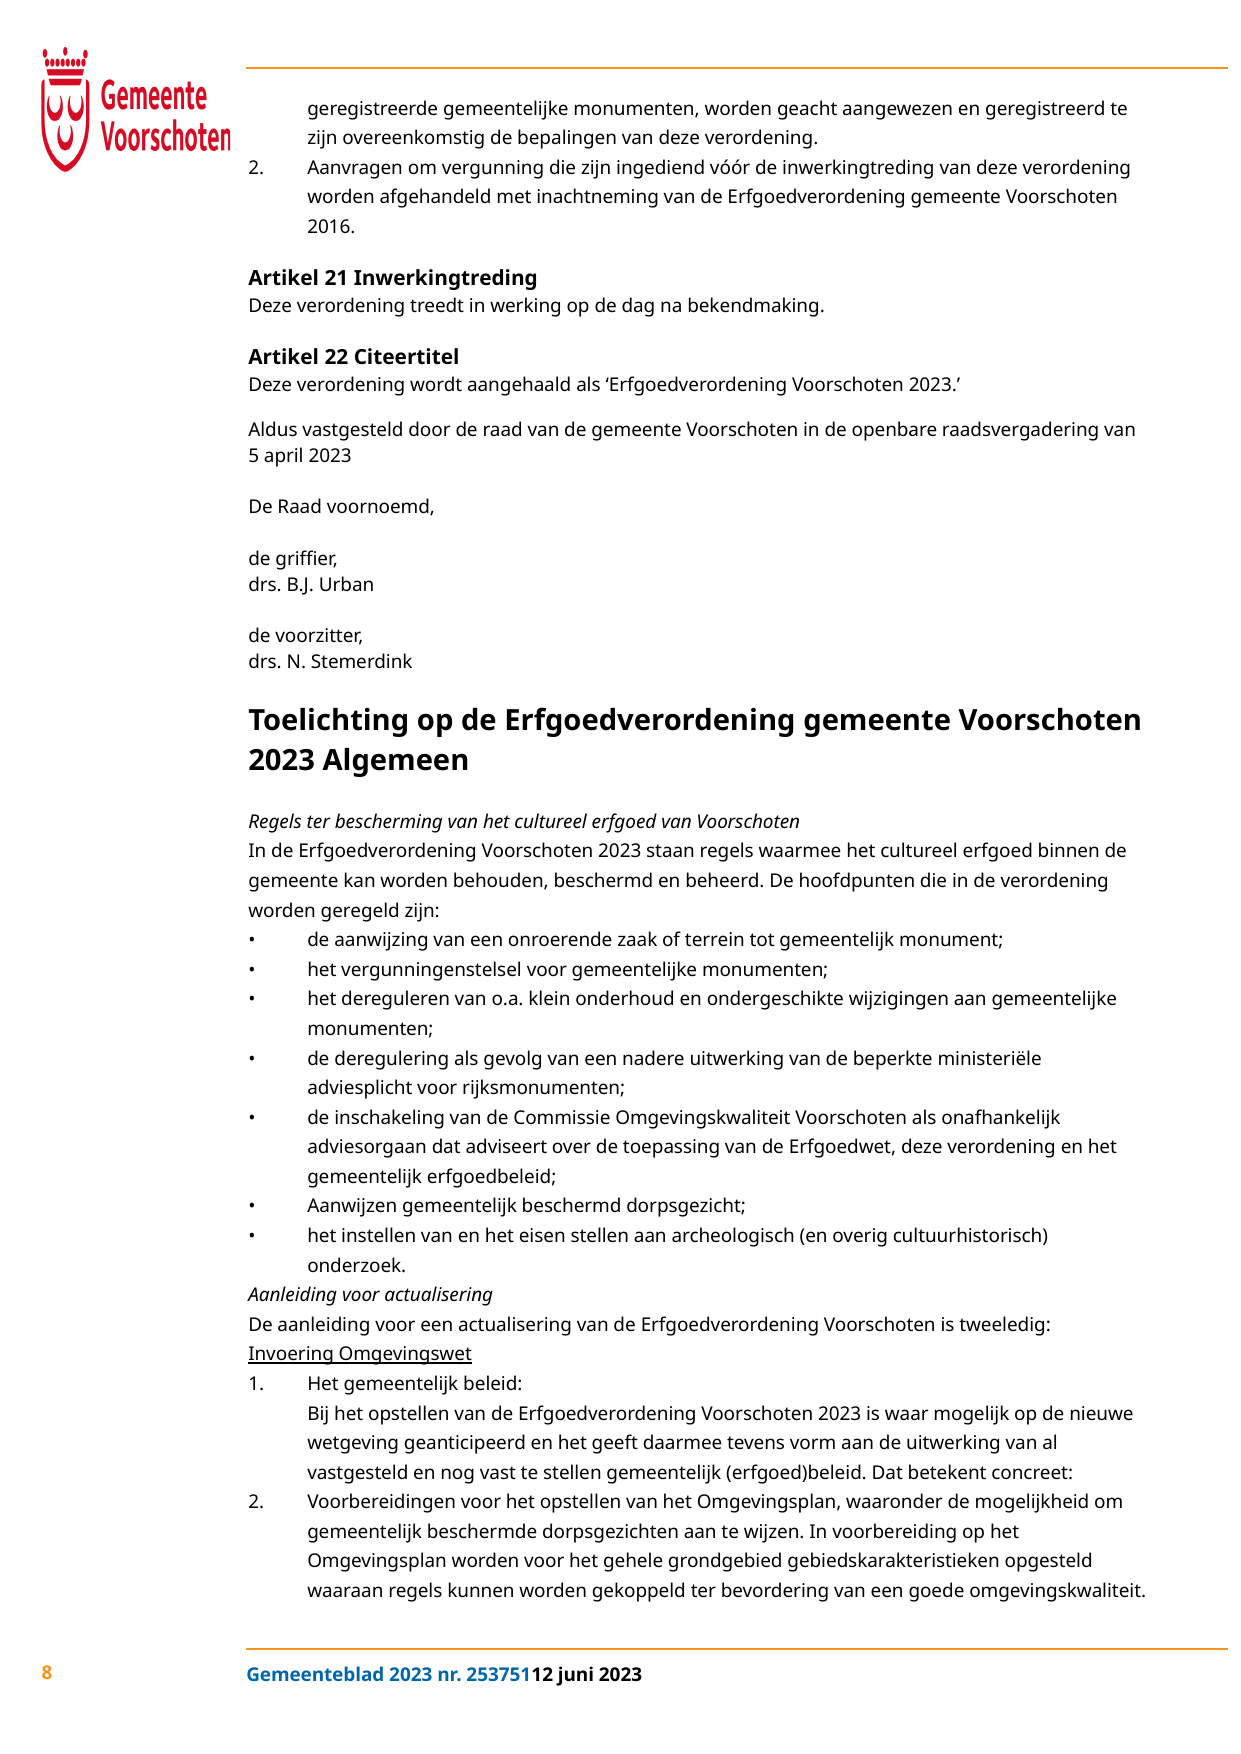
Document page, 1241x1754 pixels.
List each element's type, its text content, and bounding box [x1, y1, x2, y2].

text drs. N. Stemerdink [248, 648, 1152, 674]
list de inschakeling van de Commissie Omgevingskwaliteit Voorschoten als onafhankelijk adviesorgaan dat adviseert over de toepassing van de Erfgoedwet, deze verordening en het gemeentelijk erfgoedbeleid; [248, 1104, 1152, 1189]
text Toelichting op de Erfgoedverordening gemeente Voorschoten 2023 Algemeen [248, 699, 1152, 779]
text De Raad voornoemd, [248, 494, 1152, 519]
text de voorzitter, [248, 622, 1152, 648]
text drs. B.J. Urban [248, 571, 1152, 597]
text In de Erfgoedverordening Voorschoten 2023 staan regels waarmee het cultureel erfgoed binnen de gemeente kan worden behouden, beschermd en beheerd. De hoofdpunten die in de verordening worden geregeld zijn: [248, 838, 1152, 922]
text Artikel 22 Citeertitel [248, 342, 1152, 371]
text de griffier, [248, 545, 1152, 571]
text Aldus vastgesteld door de raad van de gemeente Voorschoten in de openbare raadsvergadering van 5 april 2023 [248, 416, 1152, 468]
text Deze verordening treedt in werking op de dag na bekendmaking. [248, 292, 1152, 318]
text Invoering Omgevingswet [248, 1341, 1152, 1366]
list Aanvragen om vergunning die zijn ingediend vóór de inwerkingtreding van deze verordening worden afgehandeld met inachtneming van de Erfgoedverordening gemeente Voorschoten 2016. [248, 154, 1152, 239]
list de deregulering als gevolg van een nadere uitwerking van de beperkte ministeriële adviesplicht voor rijksmonumenten; [248, 1045, 1152, 1100]
picture [41, 47, 231, 172]
text Artikel 21 Inwerkingtreding [248, 263, 1152, 292]
list geregistreerde gemeentelijke monumenten, worden geacht aangewezen en geregistreerd te zijn overeenkomstig de bepalingen van deze verordening. [248, 95, 1152, 150]
list Bij het opstellen van de Erfgoedverordening Voorschoten 2023 is waar mogelijk op de nieuwe wetgeving geanticipeerd en het geeft daarmee tevens vorm aan de uitwerking van al vastgesteld en nog vast te stellen gemeentelijk (erfgoed)beleid. Dat betekent concreet: [248, 1400, 1152, 1484]
list Het gemeentelijk beleid: [248, 1370, 1152, 1396]
list het dereguleren van o.a. klein onderhoud en ondergeschikte wijzigingen aan gemeentelijke monumenten; [248, 986, 1152, 1041]
text Aanleiding voor actualisering [248, 1281, 1152, 1307]
list Voorbereidingen voor het opstellen van het Omgevingsplan, waaronder de mogelijkheid om gemeentelijk beschermde dorpsgezichten aan te wijzen. In voorbereiding op het Omgevingsplan worden voor het gehele grondgebied gebiedskarakteristieken opgesteld waaraan regels kunnen worden gekoppeld ter bevordering van een goede omgevingskwaliteit. [248, 1488, 1152, 1603]
text De aanleiding voor een actualisering van de Erfgoedverordening Voorschoten is tweeledig: [248, 1311, 1152, 1337]
list het instellen van en het eisen stellen aan archeologisch (en overig cultuurhistorisch) onderzoek. [248, 1222, 1152, 1277]
list het vergunningenstelsel voor gemeentelijke monumenten; [248, 956, 1152, 982]
list de aanwijzing van een onroerende zaak of terrein tot gemeentelijk monument; [248, 926, 1152, 952]
text Deze verordening wordt aangehaald als ‘Erfgoedverordening Voorschoten 2023.’ [248, 371, 1152, 397]
text Regels ter bescherming van het cultureel erfgoed van Voorschoten [248, 808, 1152, 834]
list Aanwijzen gemeentelijk beschermd dorpsgezicht; [248, 1193, 1152, 1218]
